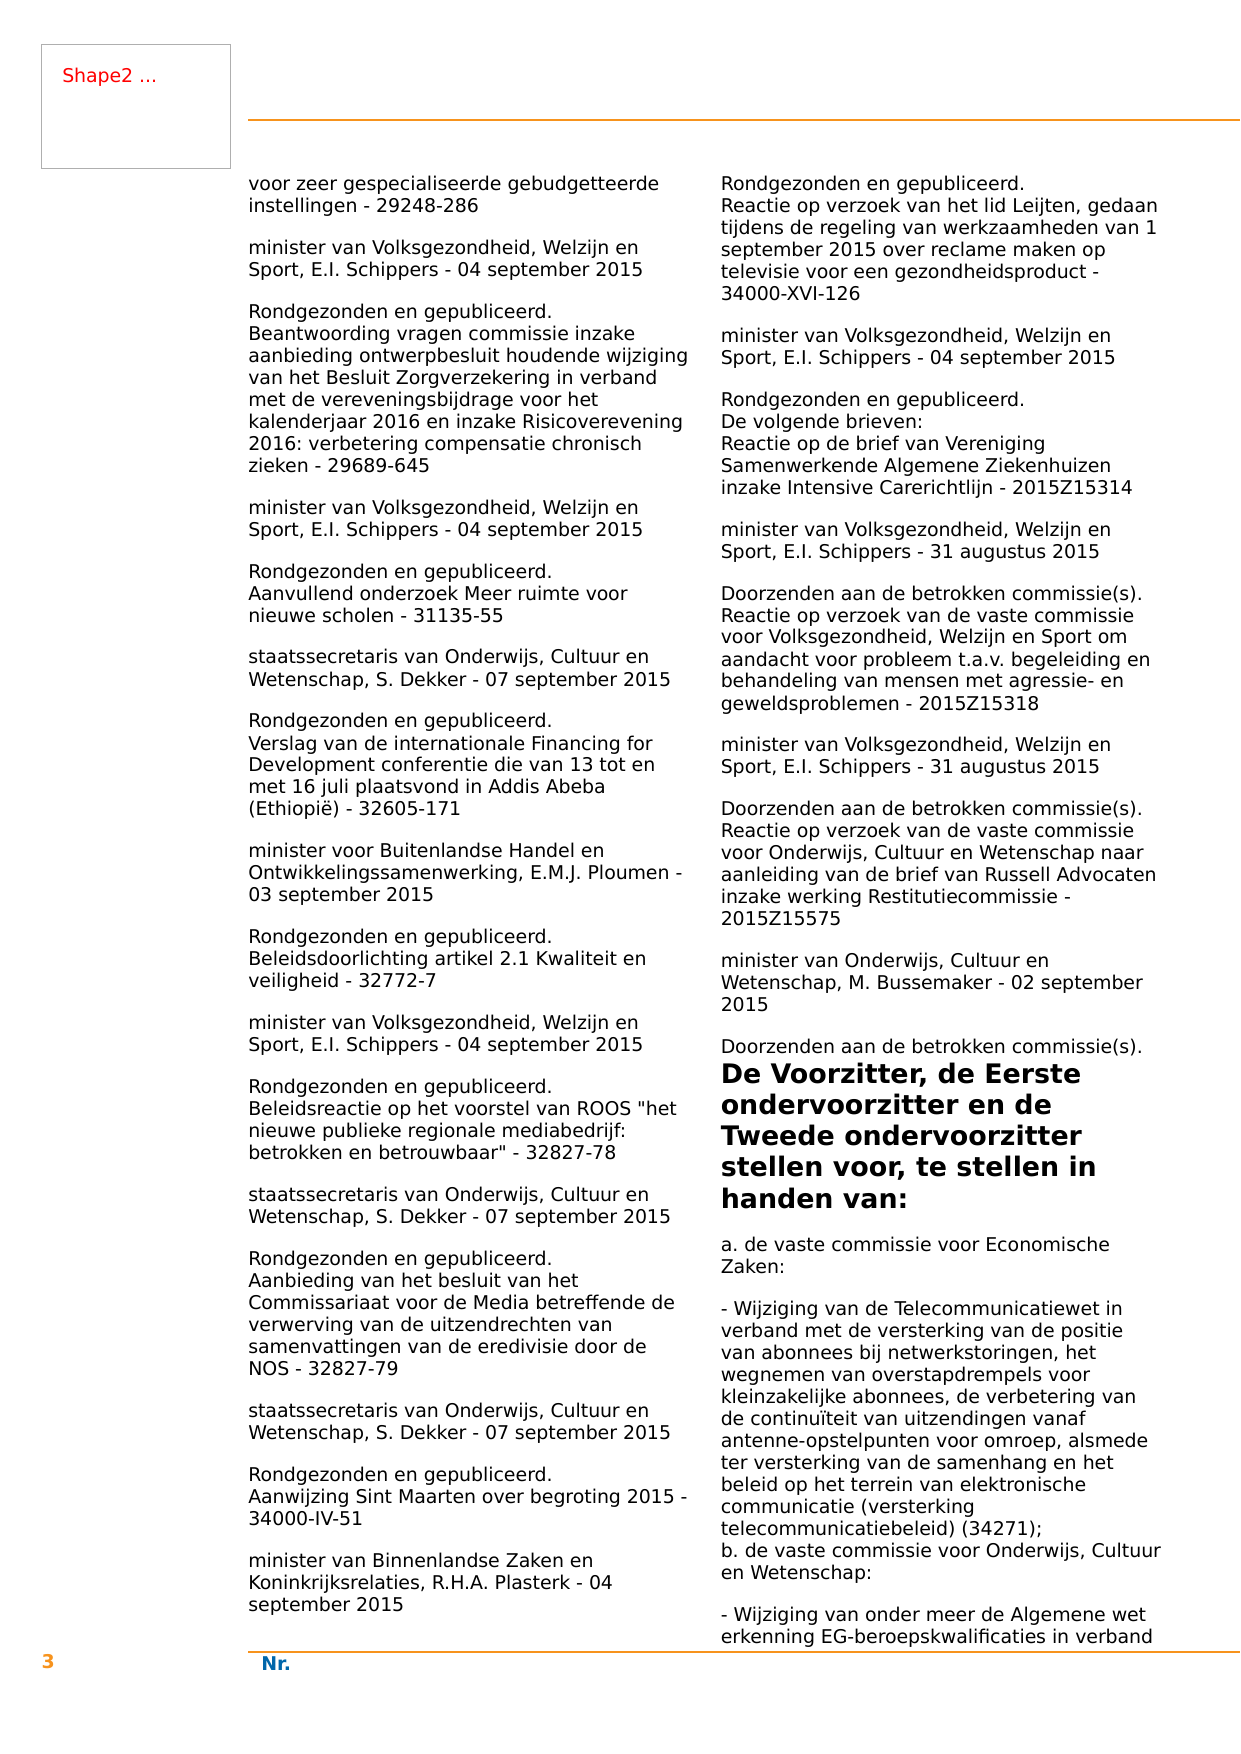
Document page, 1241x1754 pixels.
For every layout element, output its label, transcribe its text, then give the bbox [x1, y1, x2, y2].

text Rondgezonden en gepubliceerd. [248, 1464, 691, 1486]
text Aanbieding van het besluit van het Commissariaat voor de Media betreffende de verwerving van de uitzendrechten van samenvattingen van de eredivisie door de NOS - 32827-79 [248, 1270, 691, 1380]
text minister van Volksgezondheid, Welzijn en Sport, E.I. Schippers - 31 augustus 2015 [721, 518, 1163, 562]
text minister van Binnenlandse Zaken en Koninkrijksrelaties, R.H.A. Plasterk - 04 september 2015 [248, 1550, 691, 1616]
title De Voorzitter, de Eerste ondervoorzitter en de Tweede ondervoorzitter stellen voor, te stellen in handen van: [721, 1058, 1163, 1214]
text Doorzenden aan de betrokken commissie(s). [721, 582, 1163, 604]
text Rondgezonden en gepubliceerd. [248, 710, 691, 732]
text minister van Volksgezondheid, Welzijn en Sport, E.I. Schippers - 04 september 2015 [248, 1012, 691, 1056]
text voor zeer gespecialiseerde gebudgetteerde instellingen - 29248-286 [248, 173, 691, 217]
text Verslag van de internationale Financing for Development conferentie die van 13 tot en met 16 juli plaatsvond in Addis Abeba (Ethiopië) - 32605-171 [248, 732, 691, 820]
text minister van Onderwijs, Cultuur en Wetenschap, M. Bussemaker - 02 september 2015 [721, 950, 1163, 1016]
text Doorzenden aan de betrokken commissie(s). [721, 798, 1163, 820]
text minister van Volksgezondheid, Welzijn en Sport, E.I. Schippers - 04 september 2015 [248, 237, 691, 281]
text minister van Volksgezondheid, Welzijn en Sport, E.I. Schippers - 31 augustus 2015 [721, 734, 1163, 778]
text Beleidsdoorlichting artikel 2.1 Kwaliteit en veiligheid - 32772-7 [248, 948, 691, 992]
text minister van Volksgezondheid, Welzijn en Sport, E.I. Schippers - 04 september 2015 [248, 497, 691, 541]
text staatssecretaris van Onderwijs, Cultuur en Wetenschap, S. Dekker - 07 september 2015 [248, 1184, 691, 1228]
text Rondgezonden en gepubliceerd. [248, 926, 691, 948]
text Aanwijzing Sint Maarten over begroting 2015 - 34000-IV-51 [248, 1486, 691, 1530]
text Rondgezonden en gepubliceerd. [248, 1248, 691, 1270]
text - Wijziging van onder meer de Algemene wet erkenning EG-beroepskwalificaties in verband [721, 1604, 1163, 1648]
text b. de vaste commissie voor Onderwijs, Cultuur en Wetenschap: [721, 1540, 1163, 1584]
text minister van Volksgezondheid, Welzijn en Sport, E.I. Schippers - 04 september 2015 [721, 325, 1163, 369]
text Rondgezonden en gepubliceerd. [721, 173, 1163, 195]
text Rondgezonden en gepubliceerd. [248, 301, 691, 323]
text Rondgezonden en gepubliceerd. [248, 1076, 691, 1098]
text - Wijziging van de Telecommunicatiewet in verband met de versterking van de positie van abonnees bij netwerkstoringen, het wegnemen van overstapdrempels voor kleinzakelijke abonnees, de verbetering van de continuïteit van uitzendingen vanaf antenne-opstelpunten voor omroep, alsmede ter versterking van de samenhang en het beleid op het terrein van elektronische communicatie (versterking telecommunicatiebeleid) (34271); [721, 1298, 1163, 1540]
text Reactie op verzoek van de vaste commissie voor Volksgezondheid, Welzijn en Sport om aandacht voor probleem t.a.v. begeleiding en behandeling van mensen met agressie- en geweldsproblemen - 2015Z15318 [721, 604, 1163, 714]
text Reactie op de brief van Vereniging Samenwerkende Algemene Ziekenhuizen inzake Intensive Carerichtlijn - 2015Z15314 [721, 433, 1163, 498]
text De volgende brieven: [721, 411, 1163, 433]
text Aanvullend onderzoek Meer ruimte voor nieuwe scholen - 31135-55 [248, 582, 691, 626]
text Rondgezonden en gepubliceerd. [721, 389, 1163, 411]
text Beantwoording vragen commissie inzake aanbieding ontwerpbesluit houdende wijziging van het Besluit Zorgverzekering in verband met de vereveningsbijdrage voor het kalenderjaar 2016 en inzake Risicoverevening 2016: verbetering compensatie chronisch zieken - 29689-645 [248, 323, 691, 477]
text minister voor Buitenlandse Handel en Ontwikkelingssamenwerking, E.M.J. Ploumen - 03 september 2015 [248, 840, 691, 906]
text Rondgezonden en gepubliceerd. [248, 561, 691, 582]
text a. de vaste commissie voor Economische Zaken: [721, 1234, 1163, 1278]
text Doorzenden aan de betrokken commissie(s). [721, 1036, 1163, 1058]
text staatssecretaris van Onderwijs, Cultuur en Wetenschap, S. Dekker - 07 september 2015 [248, 646, 691, 690]
text staatssecretaris van Onderwijs, Cultuur en Wetenschap, S. Dekker - 07 september 2015 [248, 1400, 691, 1444]
text Reactie op verzoek van het lid Leijten, gedaan tijdens de regeling van werkzaamheden van 1 september 2015 over reclame maken op televisie voor een gezondheidsproduct - 34000-XVI-126 [721, 195, 1163, 305]
text Reactie op verzoek van de vaste commissie voor Onderwijs, Cultuur en Wetenschap naar aanleiding van de brief van Russell Advocaten inzake werking Restitutiecommissie - 2015Z15575 [721, 820, 1163, 930]
text Beleidsreactie op het voorstel van ROOS "het nieuwe publieke regionale mediabedrijf: betrokken en betrouwbaar" - 32827-78 [248, 1098, 691, 1164]
